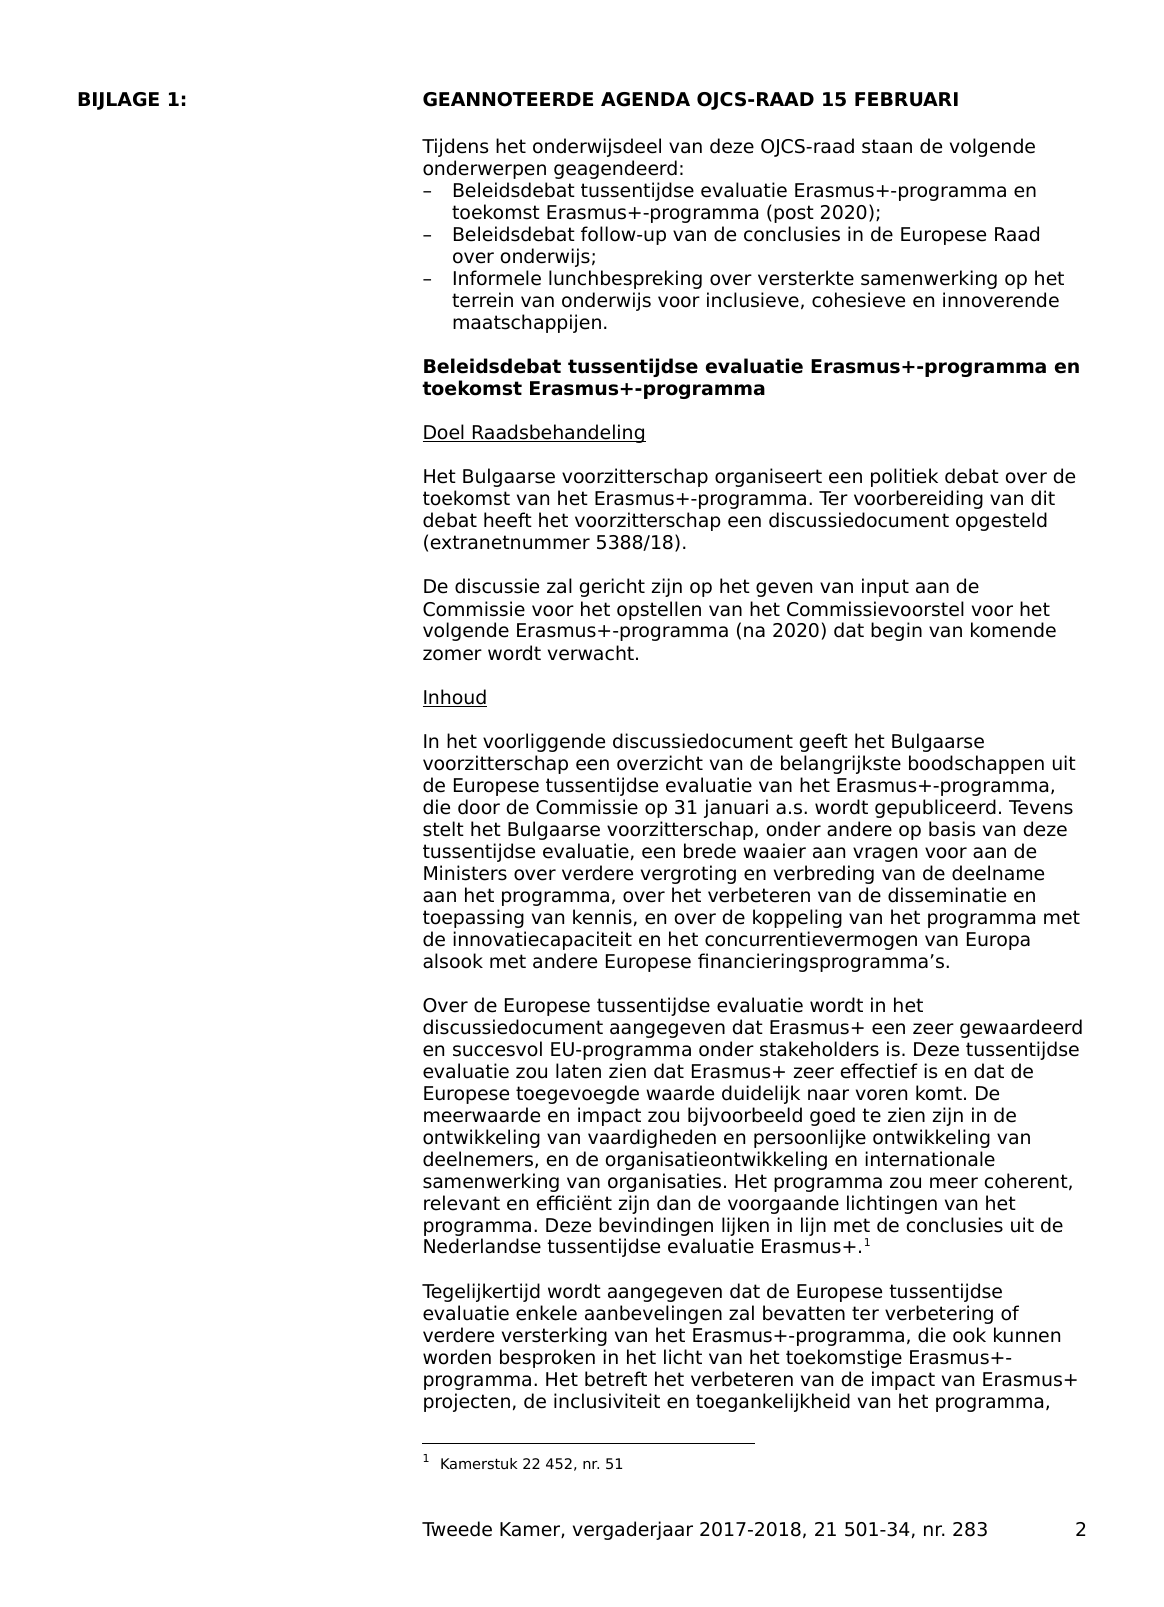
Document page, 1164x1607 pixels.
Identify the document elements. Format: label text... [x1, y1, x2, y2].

text – Beleidsdebat tussentijdse evaluatie Erasmus+-programma en toekomst Erasmus+-programma (post 2020); [422, 180, 1087, 224]
text Over de Europese tussentijdse evaluatie wordt in het discussiedocument aangegeven dat Erasmus+ een zeer gewaardeerd en succesvol EU-programma onder stakeholders is. Deze tussentijdse evaluatie zou laten zien dat Erasmus+ zeer effectief is en dat de Europese toegevoegde waarde duidelijk naar voren komt. De meerwaarde en impact zou bijvoorbeeld goed te zien zijn in de ontwikkeling van vaardigheden en persoonlijke ontwikkeling van deelnemers, en de organisatieontwikkeling en internationale samenwerking van organisaties. Het programma zou meer coherent, relevant en efficiënt zijn dan de voorgaande lichtingen van het programma. Deze bevindingen lijken in lijn met de conclusies uit de Nederlandse tussentijdse evaluatie Erasmus+. [422, 995, 1087, 1258]
subtitle BIJLAGE 1: GEANNOTEERDE AGENDA OJCS-RAAD 15 FEBRUARI [77, 89, 1087, 111]
subtitle Doel Raadsbehandeling [422, 422, 1087, 444]
text In het voorliggende discussiedocument geeft het Bulgaarse voorzitterschap een overzicht van de belangrijkste boodschappen uit de Europese tussentijdse evaluatie van het Erasmus+-programma, die door de Commissie op 31 januari a.s. wordt gepubliceerd. Tevens stelt het Bulgaarse voorzitterschap, onder andere op basis van deze tussentijdse evaluatie, een brede waaier aan vragen voor aan de Ministers over verdere vergroting en verbreding van de deelname aan het programma, over het verbeteren van de disseminatie en toepassing van kennis, en over de koppeling van het programma met de innovatiecapaciteit en het concurrentievermogen van Europa alsook met andere Europese financieringsprogramma’s. [422, 731, 1087, 972]
subtitle Inhoud [422, 687, 1087, 708]
text Tegelijkertijd wordt aangegeven dat de Europese tussentijdse evaluatie enkele aanbevelingen zal bevatten ter verbetering of verdere versterking van het Erasmus+-programma, die ook kunnen worden besproken in het licht van het toekomstige Erasmus+-programma. Het betreft het verbeteren van de impact van Erasmus+ projecten, de inclusiviteit en toegankelijkheid van het programma, [422, 1281, 1087, 1412]
text De discussie zal gericht zijn op het geven van input aan de Commissie voor het opstellen van het Commissievoorstel voor het volgende Erasmus+-programma (na 2020) dat begin van komende zomer wordt verwacht. [422, 576, 1087, 664]
text – Informele lunchbespreking over versterkte samenwerking op het terrein van onderwijs voor inclusieve, cohesieve en innoverende maatschappijen. [422, 268, 1087, 334]
text Kamerstuk 22 452, nr. 51 [422, 1452, 1087, 1474]
text – Beleidsdebat follow-up van de conclusies in de Europese Raad over onderwijs; [422, 224, 1087, 268]
text Het Bulgaarse voorzitterschap organiseert een politiek debat over de toekomst van het Erasmus+-programma. Ter voorbereiding van dit debat heeft het voorzitterschap een discussiedocument opgesteld (extranetnummer 5388/18). [422, 466, 1087, 554]
subtitle Beleidsdebat tussentijdse evaluatie Erasmus+-programma en toekomst Erasmus+-programma [422, 356, 1087, 400]
text Tijdens het onderwijsdeel van deze OJCS-raad staan de volgende onderwerpen geagendeerd: [422, 136, 1087, 180]
